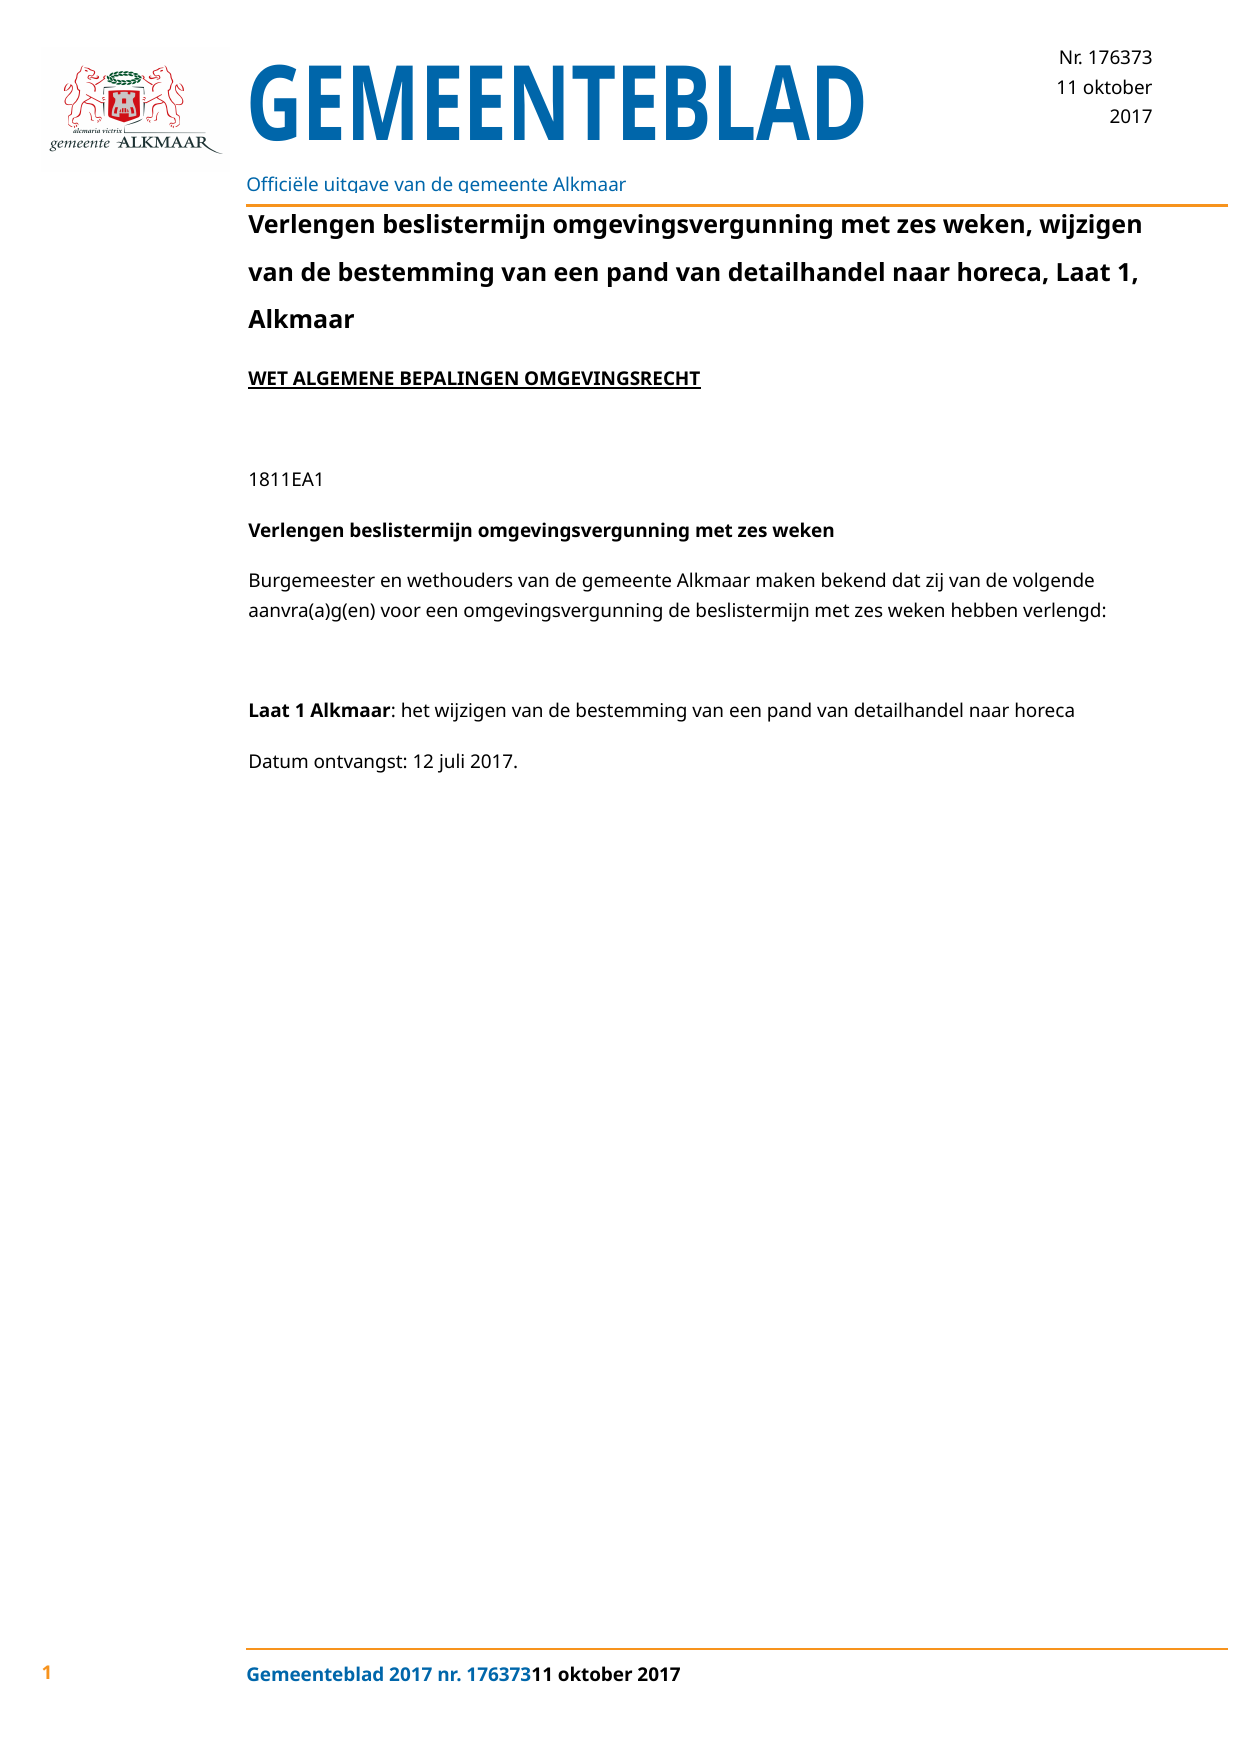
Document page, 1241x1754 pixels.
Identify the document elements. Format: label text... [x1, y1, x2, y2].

picture [41, 47, 231, 172]
text Verlengen beslistermijn omgevingsvergunning met zes weken, wijzigen van de bestemming van een pand van detailhandel naar horeca, Laat 1, Alkmaar [248, 207, 1152, 336]
text WET ALGEMENE BEPALINGEN OMGEVINGSRECHT [248, 366, 1152, 391]
text Laat 1 Alkmaar: het wijzigen van de bestemming van een pand van detailhandel naar horeca [248, 698, 1152, 723]
text Burgemeester en wethouders van de gemeente Alkmaar maken bekend dat zij van de volgende aanvra(a)g(en) voor een omgevingsvergunning de beslistermijn met zes weken hebben verlengd: [248, 567, 1152, 622]
text 1811EA1 [248, 466, 1152, 492]
text Datum ontvangst: 12 juli 2017. [248, 748, 1152, 774]
text Verlengen beslistermijn omgevingsvergunning met zes weken [248, 517, 1152, 542]
